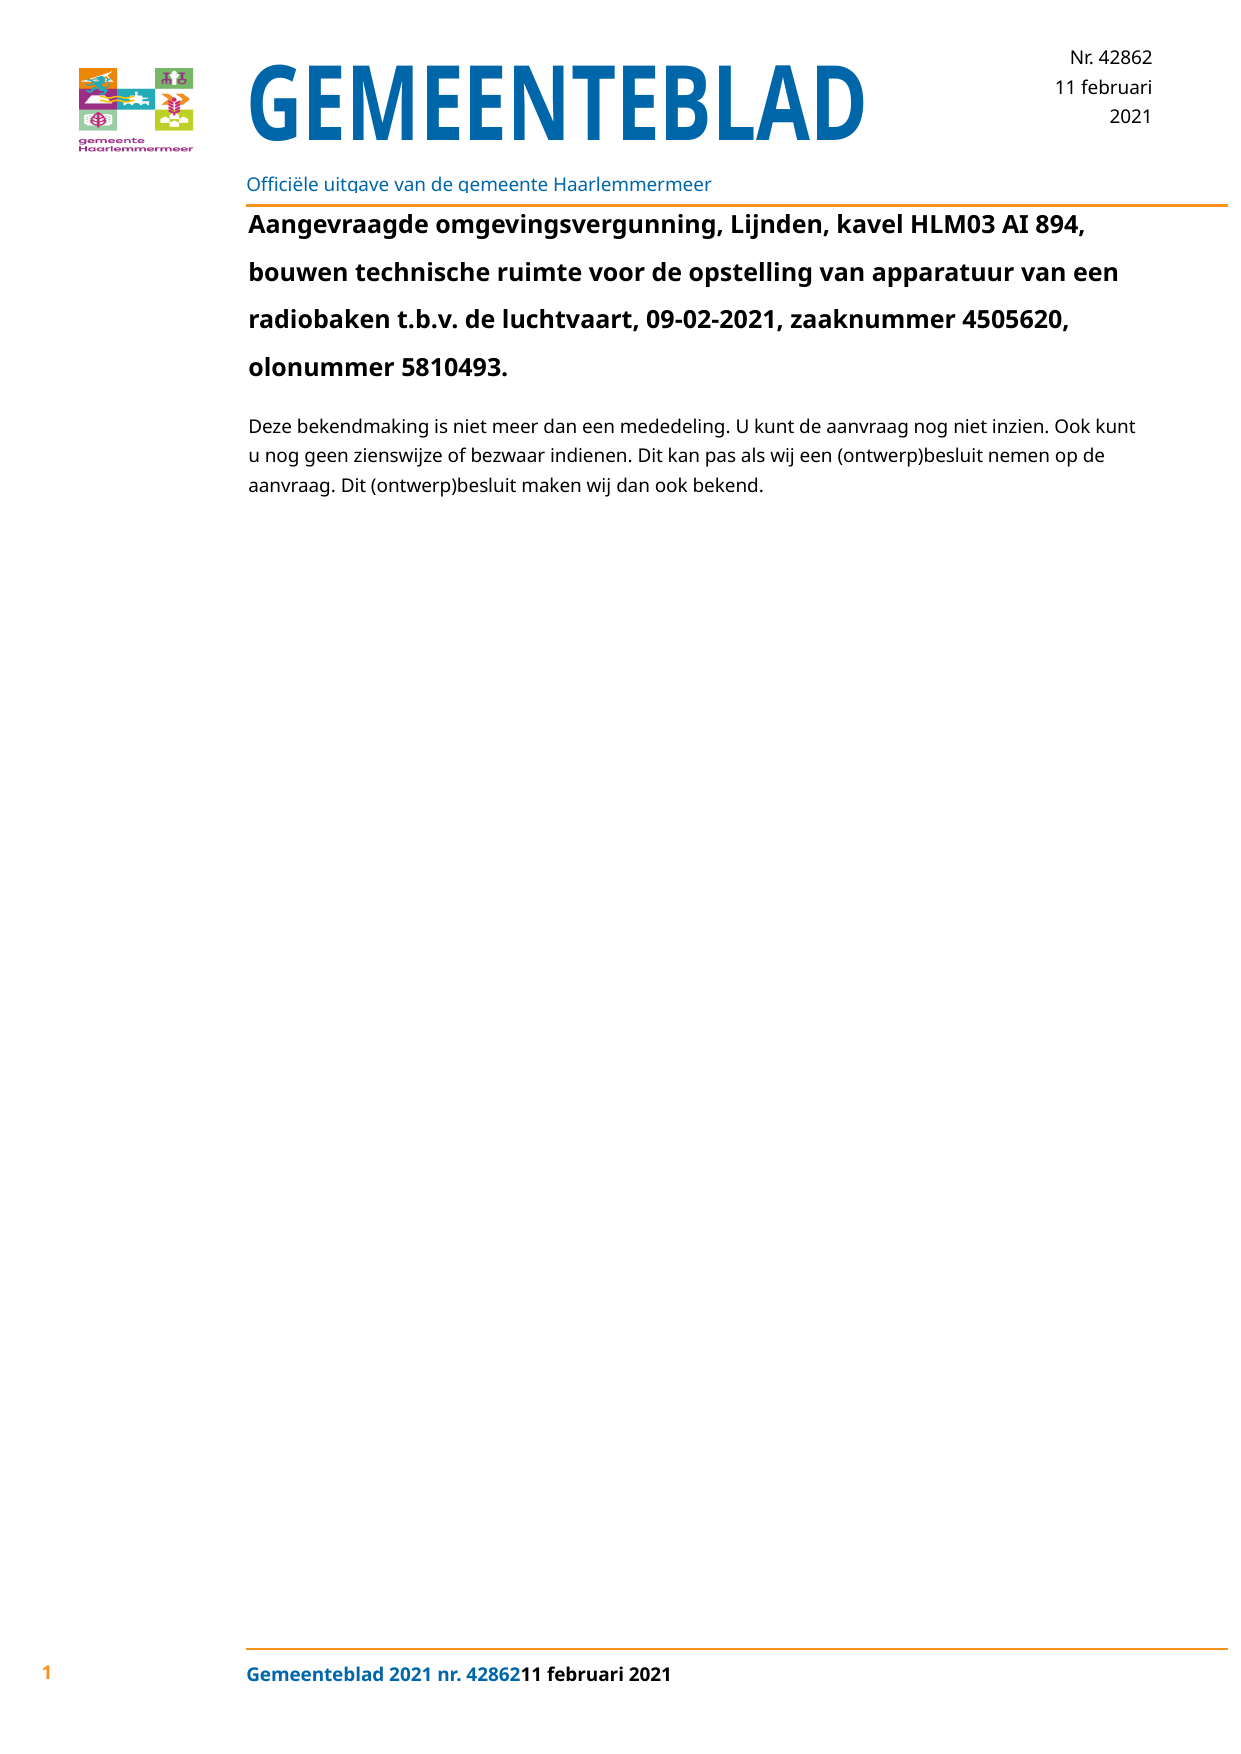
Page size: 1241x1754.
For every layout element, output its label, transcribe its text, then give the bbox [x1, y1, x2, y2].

text Deze bekendmaking is niet meer dan een mededeling. U kunt de aanvraag nog niet inzien. Ook kunt u nog geen zienswijze of bezwaar indienen. Dit kan pas als wij een (ontwerp)besluit nemen op de aanvraag. Dit (ontwerp)besluit maken wij dan ook bekend. [248, 413, 1152, 498]
text Aangevraagde omgevingsvergunning, Lijnden, kavel HLM03 AI 894, bouwen technische ruimte voor de opstelling van apparatuur van een radiobaken t.b.v. de luchtvaart, 09-02-2021, zaaknummer 4505620, olonummer 5810493. [248, 207, 1152, 384]
picture [41, 47, 231, 172]
